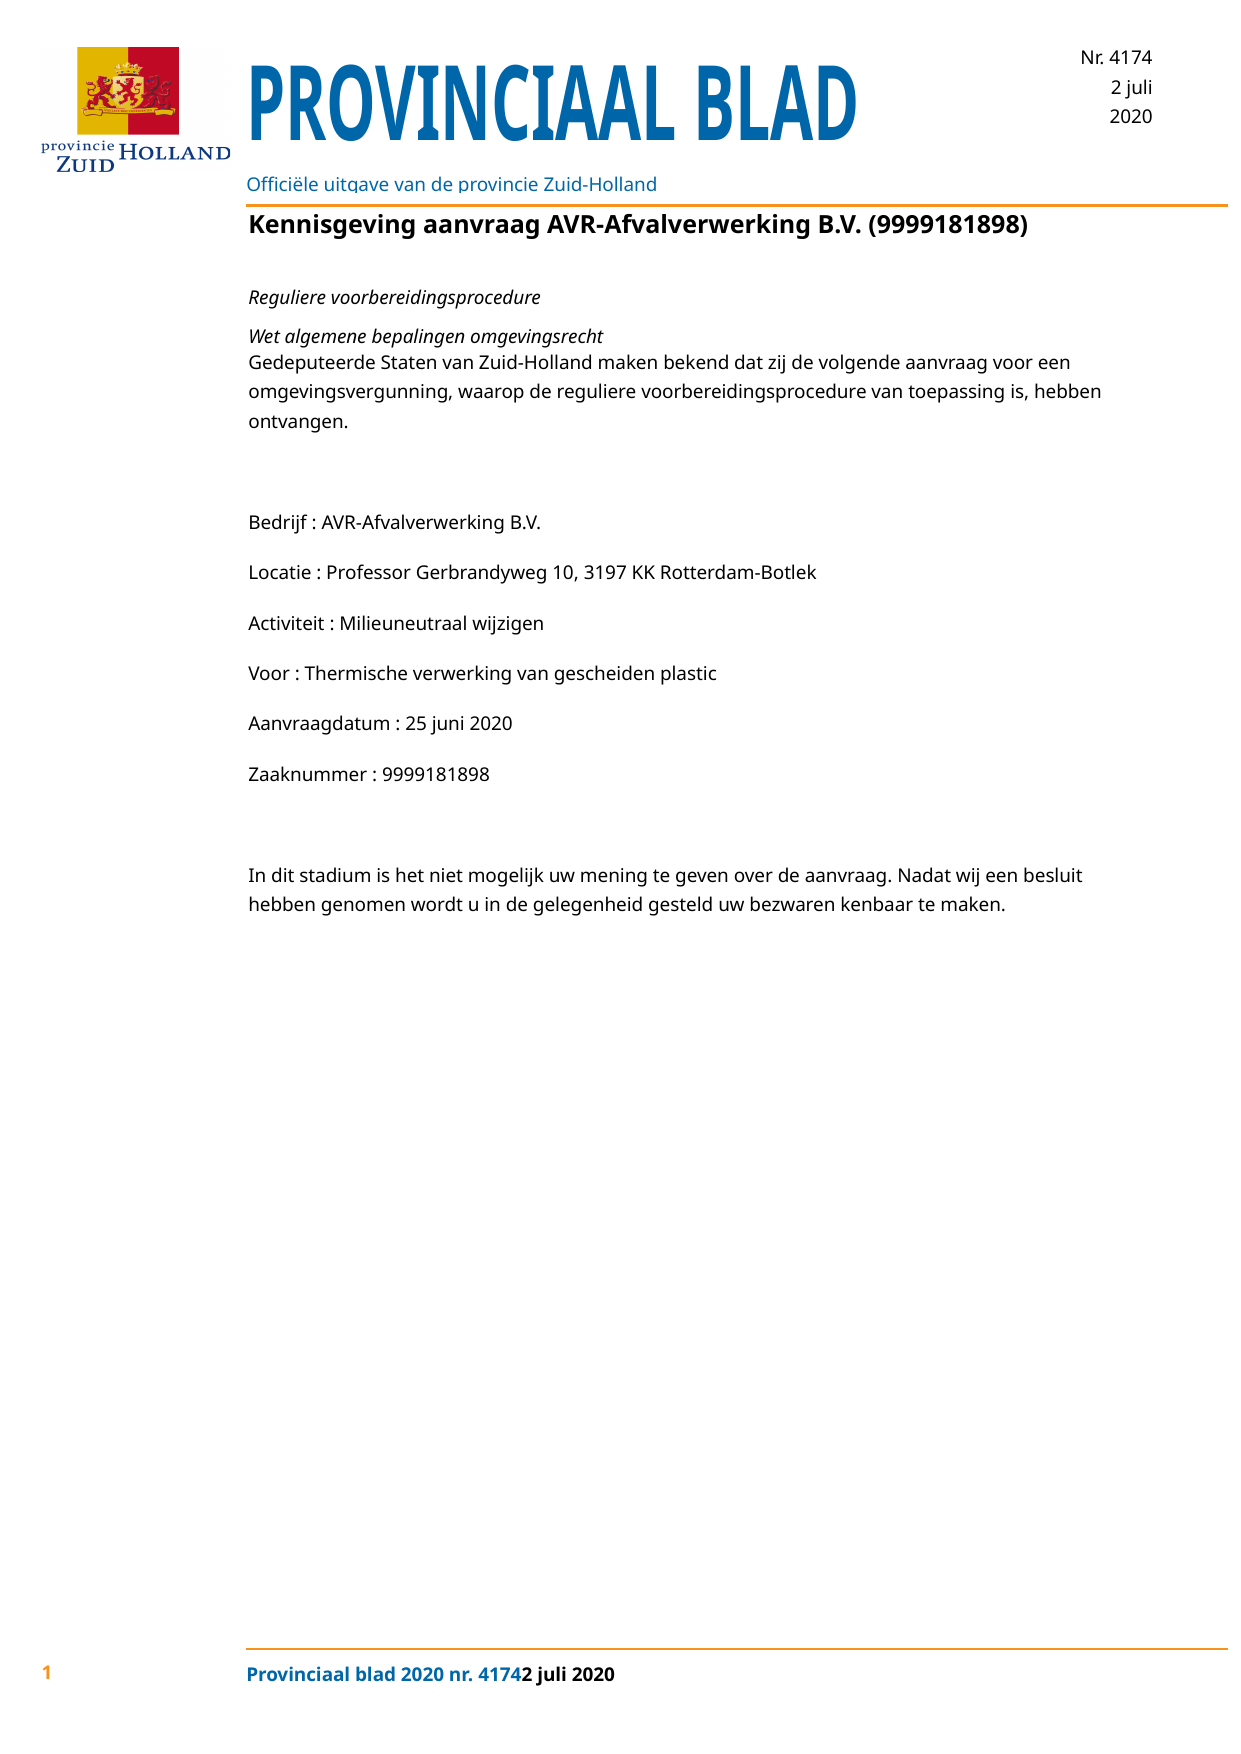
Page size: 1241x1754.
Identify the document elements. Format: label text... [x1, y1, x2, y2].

text Activiteit : Milieuneutraal wijzigen [248, 610, 1152, 635]
text In dit stadium is het niet mogelijk uw mening te geven over de aanvraag. Nadat wij een besluit hebben genomen wordt u in de gelegenheid gesteld uw bezwaren kenbaar te maken. [248, 862, 1152, 917]
text Wet algemene bepalingen omgevingsrecht [248, 323, 1152, 349]
text Zaaknummer : 9999181898 [248, 761, 1152, 787]
text Kennisgeving aanvraag AVR-Afvalverwerking B.V. (9999181898) [248, 207, 1152, 241]
text Bedrijf : AVR-Afvalverwerking B.V. [248, 509, 1152, 534]
picture [41, 47, 231, 172]
text Reguliere voorbereidingsprocedure [248, 284, 1152, 309]
text Gedeputeerde Staten van Zuid-Holland maken bekend dat zij de volgende aanvraag voor een omgevingsvergunning, waarop de reguliere voorbereidingsprocedure van toepassing is, hebben ontvangen. [248, 349, 1152, 434]
text Locatie : Professor Gerbrandyweg 10, 3197 KK Rotterdam-Botlek [248, 559, 1152, 585]
text Voor : Thermische verwerking van gescheiden plastic [248, 660, 1152, 686]
text Aanvraagdatum : 25 juni 2020 [248, 711, 1152, 736]
